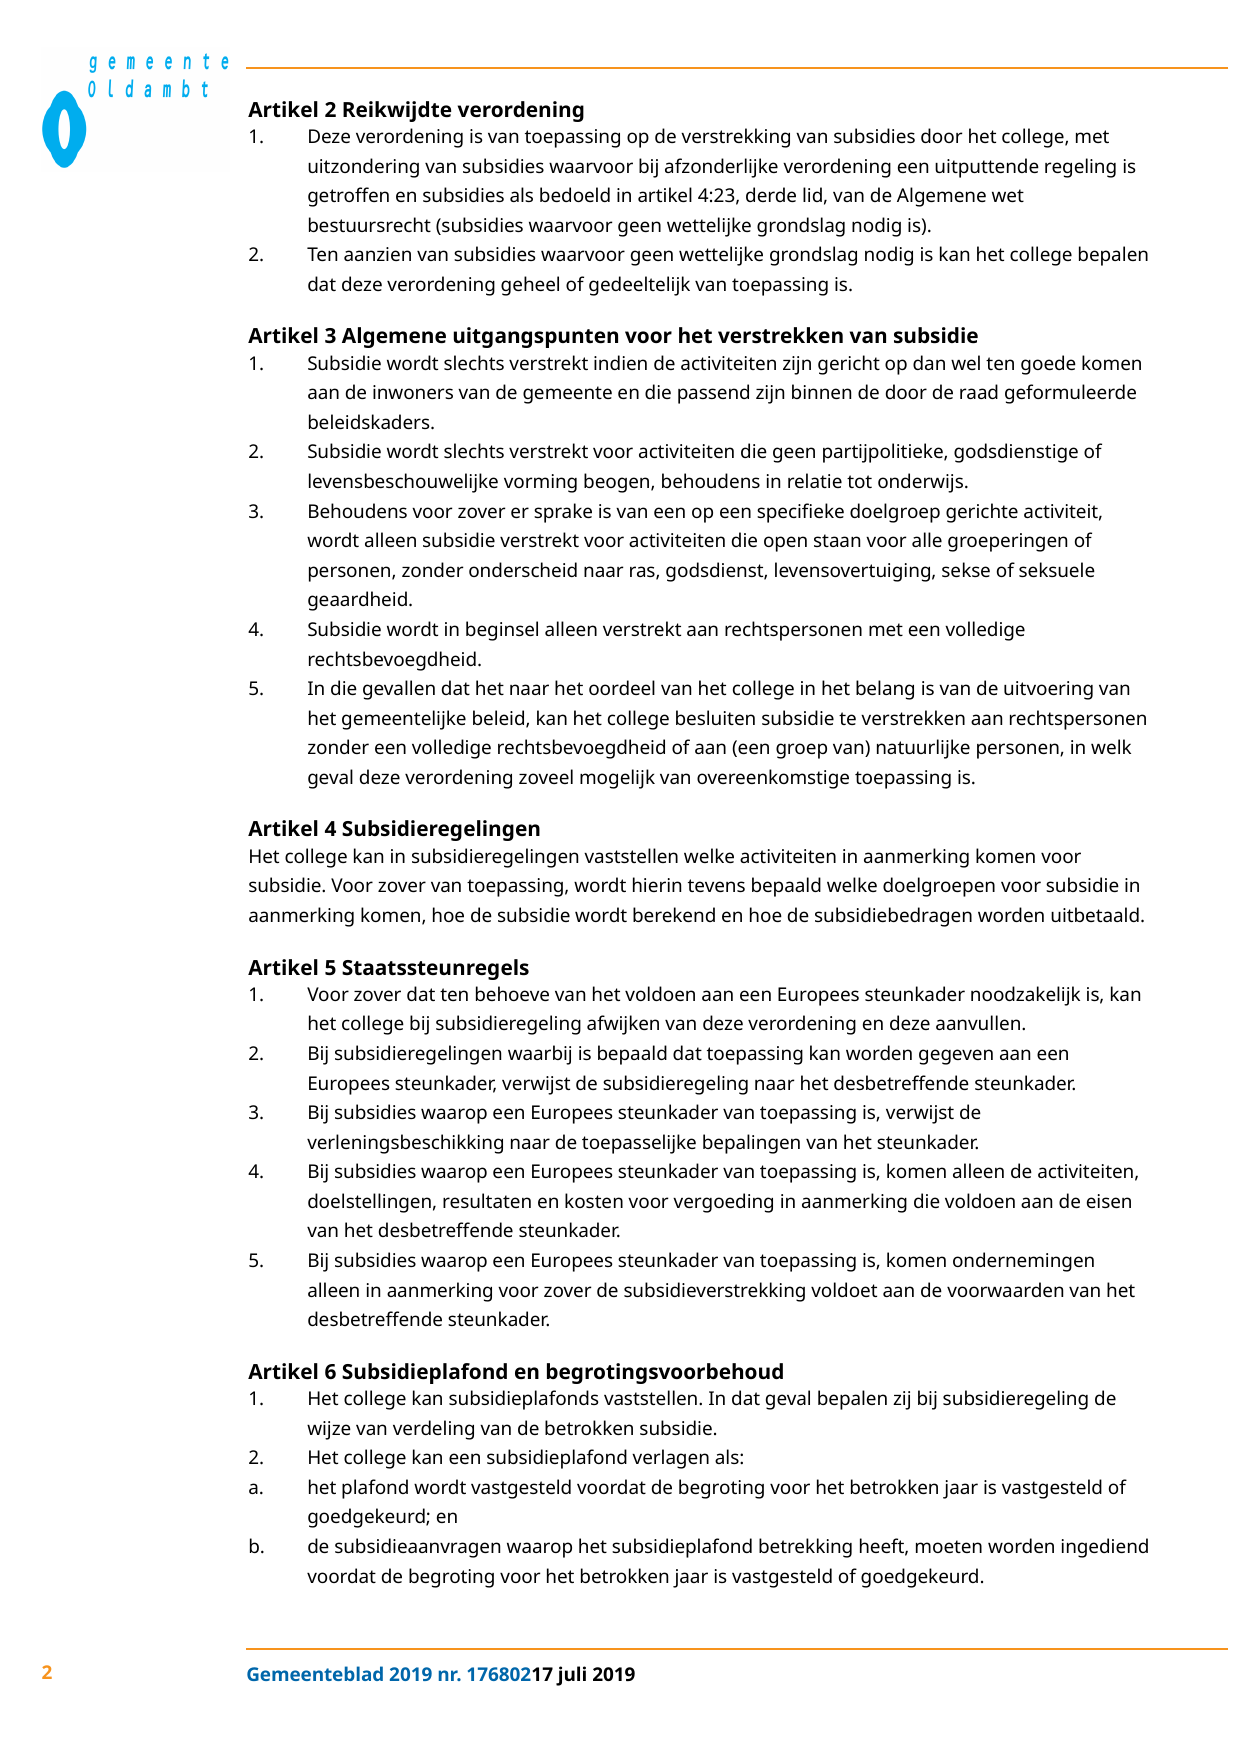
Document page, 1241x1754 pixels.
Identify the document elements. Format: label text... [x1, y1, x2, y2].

list Bij subsidieregelingen waarbij is bepaald dat toepassing kan worden gegeven aan een Europees steunkader, verwijst de subsidieregeling naar het desbetreffende steunkader. [248, 1040, 1152, 1096]
list Bij subsidies waarop een Europees steunkader van toepassing is, komen alleen de activiteiten, doelstellingen, resultaten en kosten voor vergoeding in aanmerking die voldoen aan de eisen van het desbetreffende steunkader. [248, 1158, 1152, 1243]
list Subsidie wordt in beginsel alleen verstrekt aan rechtspersonen met een volledige rechtsbevoegdheid. [248, 616, 1152, 672]
list Bij subsidies waarop een Europees steunkader van toepassing is, verwijst de verleningsbeschikking naar de toepasselijke bepalingen van het steunkader. [248, 1099, 1152, 1155]
list Behoudens voor zover er sprake is van een op een specifieke doelgroep gerichte activiteit, wordt alleen subsidie verstrekt voor activiteiten die open staan voor alle groeperingen of personen, zonder onderscheid naar ras, godsdienst, levensovertuiging, sekse of seksuele geaardheid. [248, 498, 1152, 612]
text Artikel 3 Algemene uitgangspunten voor het verstrekken van subsidie [248, 322, 1152, 350]
list In die gevallen dat het naar het oordeel van het college in het belang is van de uitvoering van het gemeentelijke beleid, kan het college besluiten subsidie te verstrekken aan rechtspersonen zonder een volledige rechtsbevoegdheid of aan (een groep van) natuurlijke personen, in welk geval deze verordening zoveel mogelijk van overeenkomstige toepassing is. [248, 675, 1152, 790]
text Artikel 6 Subsidieplafond en begrotingsvoorbehoud [248, 1357, 1152, 1385]
text Het college kan in subsidieregelingen vaststellen welke activiteiten in aanmerking komen voor subsidie. Voor zover van toepassing, wordt hierin tevens bepaald welke doelgroepen voor subsidie in aanmerking komen, hoe de subsidie wordt berekend en hoe de subsidiebedragen worden uitbetaald. [248, 843, 1152, 928]
text Artikel 4 Subsidieregelingen [248, 814, 1152, 843]
list de subsidieaanvragen waarop het subsidieplafond betrekking heeft, moeten worden ingediend voordat de begroting voor het betrokken jaar is vastgesteld of goedgekeurd. [248, 1533, 1152, 1588]
list Bij subsidies waarop een Europees steunkader van toepassing is, komen ondernemingen alleen in aanmerking voor zover de subsidieverstrekking voldoet aan de voorwaarden van het desbetreffende steunkader. [248, 1247, 1152, 1332]
list Het college kan subsidieplafonds vaststellen. In dat geval bepalen zij bij subsidieregeling de wijze van verdeling van de betrokken subsidie. [248, 1385, 1152, 1441]
list het plafond wordt vastgesteld voordat de begroting voor het betrokken jaar is vastgesteld of goedgekeurd; en [248, 1474, 1152, 1529]
picture [41, 47, 231, 172]
text Artikel 2 Reikwijdte verordening [248, 95, 1152, 123]
list Deze verordening is van toepassing op de verstrekking van subsidies door het college, met uitzondering van subsidies waarvoor bij afzonderlijke verordening een uitputtende regeling is getroffen en subsidies als bedoeld in artikel 4:23, derde lid, van de Algemene wet bestuursrecht (subsidies waarvoor geen wettelijke grondslag nodig is). [248, 123, 1152, 238]
text Artikel 5 Staatssteunregels [248, 953, 1152, 981]
list Het college kan een subsidieplafond verlagen als: [248, 1444, 1152, 1470]
list Subsidie wordt slechts verstrekt voor activiteiten die geen partijpolitieke, godsdienstige of levensbeschouwelijke vorming beogen, behoudens in relatie tot onderwijs. [248, 439, 1152, 494]
list Voor zover dat ten behoeve van het voldoen aan een Europees steunkader noodzakelijk is, kan het college bij subsidieregeling afwijken van deze verordening en deze aanvullen. [248, 981, 1152, 1036]
list Subsidie wordt slechts verstrekt indien de activiteiten zijn gericht op dan wel ten goede komen aan de inwoners van de gemeente en die passend zijn binnen de door de raad geformuleerde beleidskaders. [248, 350, 1152, 435]
list Ten aanzien van subsidies waarvoor geen wettelijke grondslag nodig is kan het college bepalen dat deze verordening geheel of gedeeltelijk van toepassing is. [248, 242, 1152, 297]
